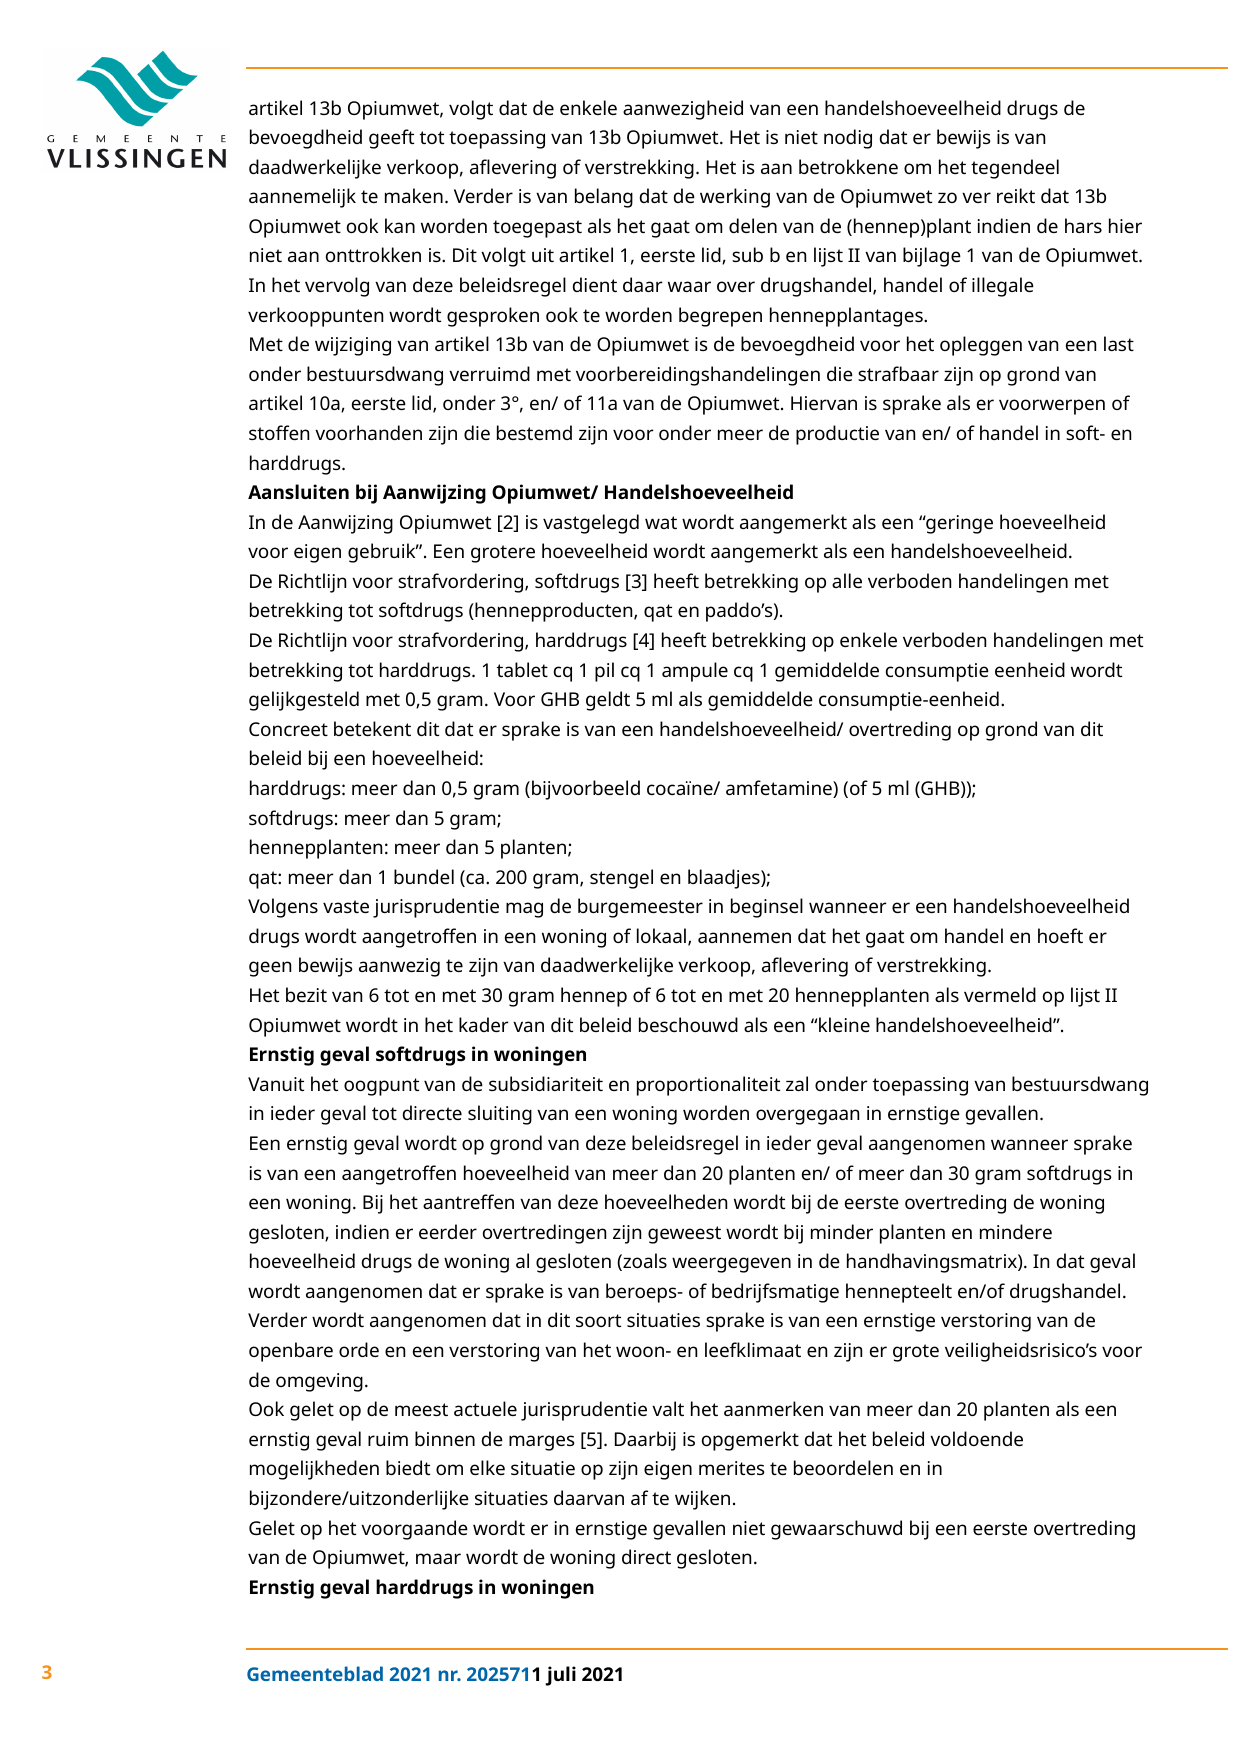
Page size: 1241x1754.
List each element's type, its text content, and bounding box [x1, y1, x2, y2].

text harddrugs: meer dan 0,5 gram (bijvoorbeeld cocaïne/ amfetamine) (of 5 ml (GHB)); [248, 775, 1152, 801]
text De Richtlijn voor strafvordering, harddrugs [4] heeft betrekking op enkele verboden handelingen met betrekking tot harddrugs. 1 tablet cq 1 pil cq 1 ampule cq 1 gemiddelde consumptie eenheid wordt gelijkgesteld met 0,5 gram. Voor GHB geldt 5 ml als gemiddelde consumptie-eenheid. [248, 627, 1152, 712]
text hennepplanten: meer dan 5 planten; [248, 834, 1152, 860]
text Gelet op het voorgaande wordt er in ernstige gevallen niet gewaarschuwd bij een eerste overtreding van de Opiumwet, maar wordt de woning direct gesloten. [248, 1515, 1152, 1570]
text artikel 13b Opiumwet, volgt dat de enkele aanwezigheid van een handelshoeveelheid drugs de bevoegdheid geeft tot toepassing van 13b Opiumwet. Het is niet nodig dat er bewijs is van daadwerkelijke verkoop, aflevering of verstrekking. Het is aan betrokkene om het tegendeel aannemelijk te maken. Verder is van belang dat de werking van de Opiumwet zo ver reikt dat 13b Opiumwet ook kan worden toegepast als het gaat om delen van de (hennep)plant indien de hars hier niet aan onttrokken is. Dit volgt uit artikel 1, eerste lid, sub b en lijst II van bijlage 1 van de Opiumwet. In het vervolg van deze beleidsregel dient daar waar over drugshandel, handel of illegale verkooppunten wordt gesproken ook te worden begrepen hennepplantages. [248, 95, 1152, 328]
text Met de wijziging van artikel 13b van de Opiumwet is de bevoegdheid voor het opleggen van een last onder bestuursdwang verruimd met voorbereidingshandelingen die strafbaar zijn op grond van artikel 10a, eerste lid, onder 3°, en/ of 11a van de Opiumwet. Hiervan is sprake als er voorwerpen of stoffen voorhanden zijn die bestemd zijn voor onder meer de productie van en/ of handel in soft- en harddrugs. [248, 331, 1152, 476]
text qat: meer dan 1 bundel (ca. 200 gram, stengel en blaadjes); [248, 864, 1152, 890]
text Een ernstig geval wordt op grond van deze beleidsregel in ieder geval aangenomen wanneer sprake is van een aangetroffen hoeveelheid van meer dan 20 planten en/ of meer dan 30 gram softdrugs in een woning. Bij het aantreffen van deze hoeveelheden wordt bij de eerste overtreding de woning gesloten, indien er eerder overtredingen zijn geweest wordt bij minder planten en mindere hoeveelheid drugs de woning al gesloten (zoals weergegeven in de handhavingsmatrix). In dat geval wordt aangenomen dat er sprake is van beroeps- of bedrijfsmatige hennepteelt en/of drugshandel. Verder wordt aangenomen dat in dit soort situaties sprake is van een ernstige verstoring van de openbare orde en een verstoring van het woon- en leefklimaat en zijn er grote veiligheidsrisico’s voor de omgeving. [248, 1130, 1152, 1393]
text Concreet betekent dit dat er sprake is van een handelshoeveelheid/ overtreding op grond van dit beleid bij een hoeveelheid: [248, 716, 1152, 771]
text Ernstig geval harddrugs in woningen [248, 1574, 1152, 1600]
text Het bezit van 6 tot en met 30 gram hennep of 6 tot en met 20 hennepplanten als vermeld op lijst II Opiumwet wordt in het kader van dit beleid beschouwd als een “kleine handelshoeveelheid”. [248, 982, 1152, 1038]
text Volgens vaste jurisprudentie mag de burgemeester in beginsel wanneer er een handelshoeveelheid drugs wordt aangetroffen in een woning of lokaal, aannemen dat het gaat om handel en hoeft er geen bewijs aanwezig te zijn van daadwerkelijke verkoop, aflevering of verstrekking. [248, 893, 1152, 978]
text Aansluiten bij Aanwijzing Opiumwet/ Handelshoeveelheid [248, 479, 1152, 505]
text De Richtlijn voor strafvordering, softdrugs [3] heeft betrekking op alle verboden handelingen met betrekking tot softdrugs (hennepproducten, qat en paddo’s). [248, 568, 1152, 623]
text Vanuit het oogpunt van de subsidiariteit en proportionaliteit zal onder toepassing van bestuursdwang in ieder geval tot directe sluiting van een woning worden overgegaan in ernstige gevallen. [248, 1071, 1152, 1126]
text softdrugs: meer dan 5 gram; [248, 805, 1152, 831]
text Ook gelet op de meest actuele jurisprudentie valt het aanmerken van meer dan 20 planten als een ernstig geval ruim binnen de marges [5]. Daarbij is opgemerkt dat het beleid voldoende mogelijkheden biedt om elke situatie op zijn eigen merites te beoordelen en in bijzondere/uitzonderlijke situaties daarvan af te wijken. [248, 1396, 1152, 1511]
text Ernstig geval softdrugs in woningen [248, 1041, 1152, 1067]
picture [41, 47, 231, 172]
text In de Aanwijzing Opiumwet [2] is vastgelegd wat wordt aangemerkt als een “geringe hoeveelheid voor eigen gebruik”. Een grotere hoeveelheid wordt aangemerkt als een handelshoeveelheid. [248, 509, 1152, 564]
